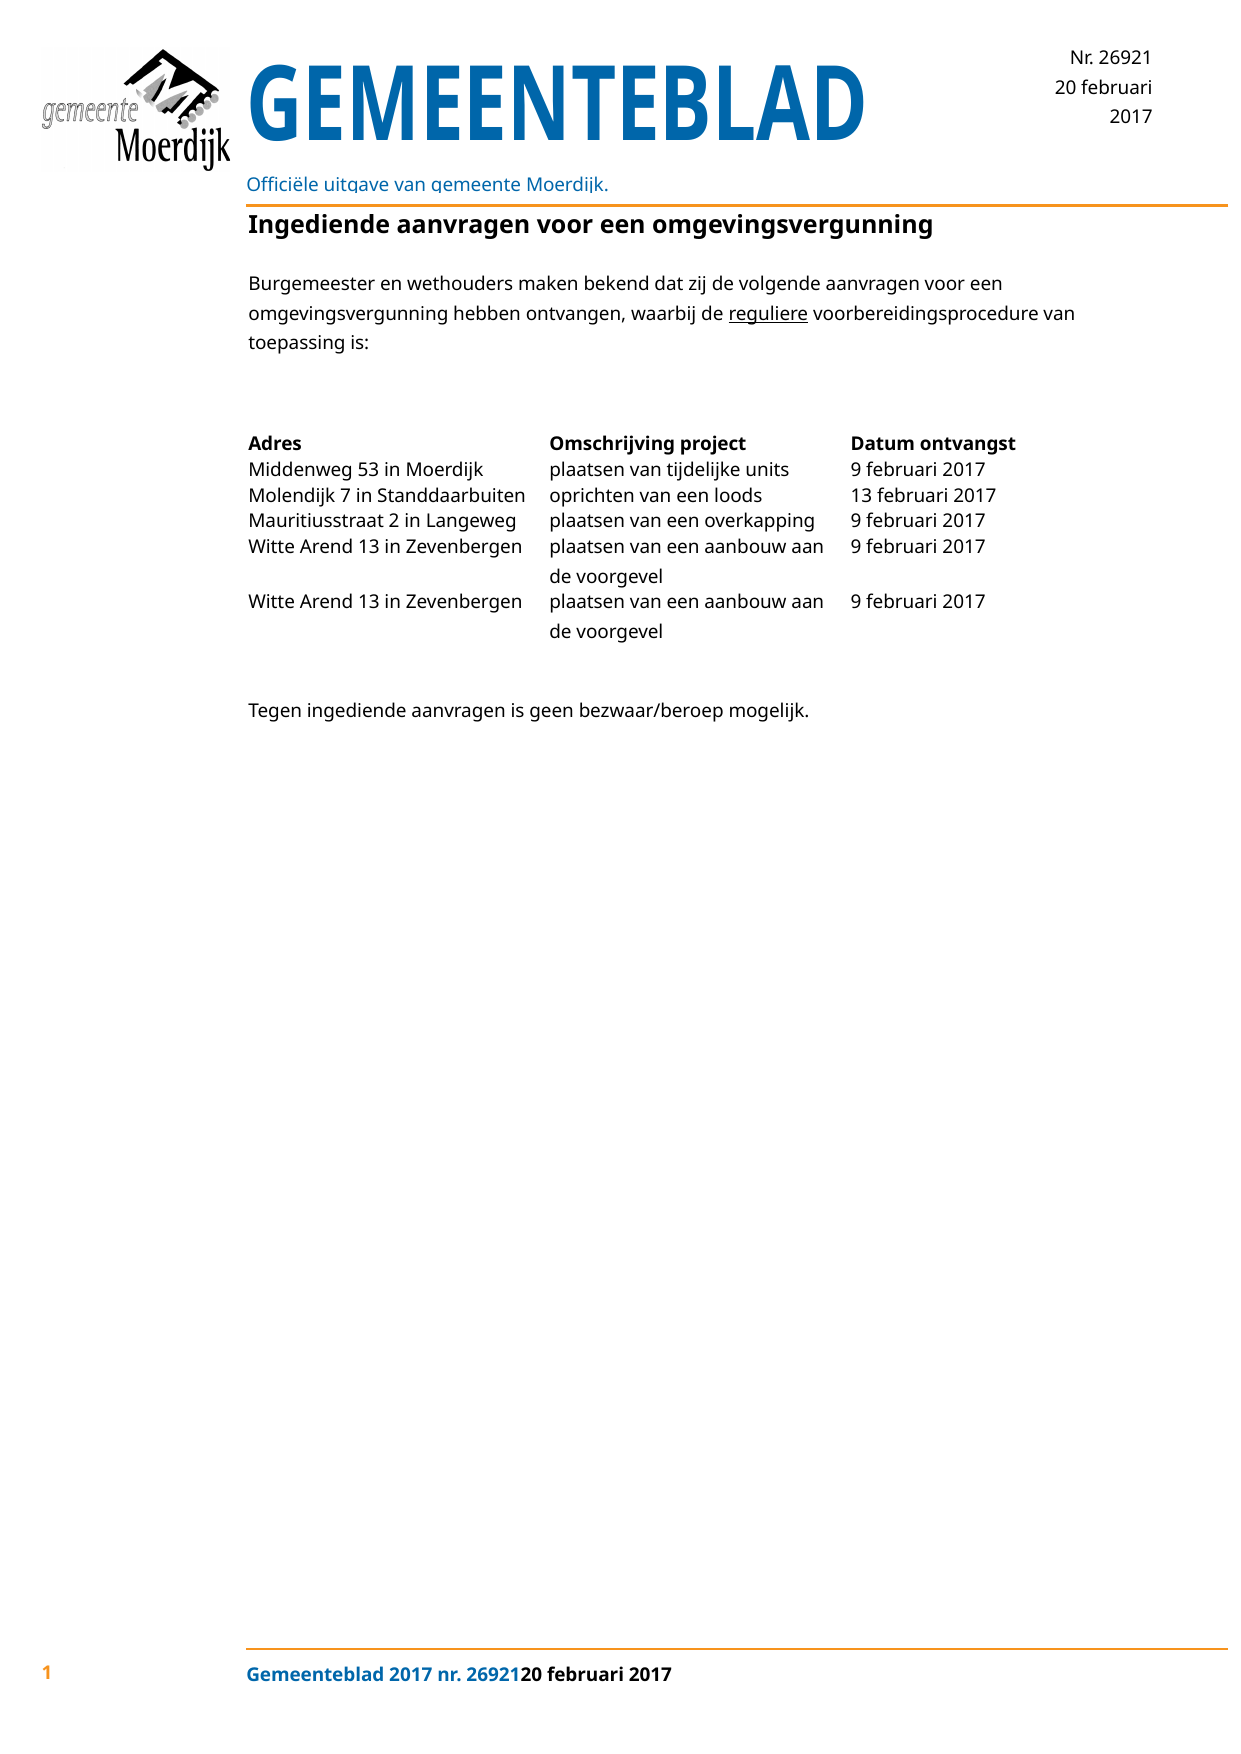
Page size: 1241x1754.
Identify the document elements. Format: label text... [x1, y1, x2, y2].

table_cell 9 februari 2017 [850, 456, 1152, 482]
table_cell 9 februari 2017 [850, 508, 1152, 533]
text Tegen ingediende aanvragen is geen bezwaar/beroep mogelijk. [248, 698, 1152, 723]
table_cell Mauritiusstraat 2 in Langeweg [248, 508, 549, 533]
table_header Datum ontvangst [850, 430, 1152, 456]
table_header Omschrijving project [549, 430, 850, 456]
picture [41, 47, 231, 172]
table_header Adres [248, 430, 549, 456]
text Burgemeester en wethouders maken bekend dat zij de volgende aanvragen voor een omgevingsvergunning hebben ontvangen, waarbij de reguliere voorbereidingsprocedure van toepassing is: [248, 270, 1152, 355]
table_cell Witte Arend 13 in Zevenbergen [248, 533, 549, 589]
table_cell plaatsen van een aanbouw aan de voorgevel [549, 589, 850, 644]
table_cell 9 februari 2017 [850, 589, 1152, 644]
table_cell plaatsen van tijdelijke units [549, 456, 850, 482]
table_cell oprichten van een loods [549, 482, 850, 508]
table_cell 13 februari 2017 [850, 482, 1152, 508]
table_cell 9 februari 2017 [850, 533, 1152, 589]
table_cell Witte Arend 13 in Zevenbergen [248, 589, 549, 644]
table_cell Middenweg 53 in Moerdijk [248, 456, 549, 482]
table_cell Molendijk 7 in Standdaarbuiten [248, 482, 549, 508]
table_cell plaatsen van een overkapping [549, 508, 850, 533]
table_cell plaatsen van een aanbouw aan de voorgevel [549, 533, 850, 589]
text Ingediende aanvragen voor een omgevingsvergunning [248, 207, 1152, 241]
